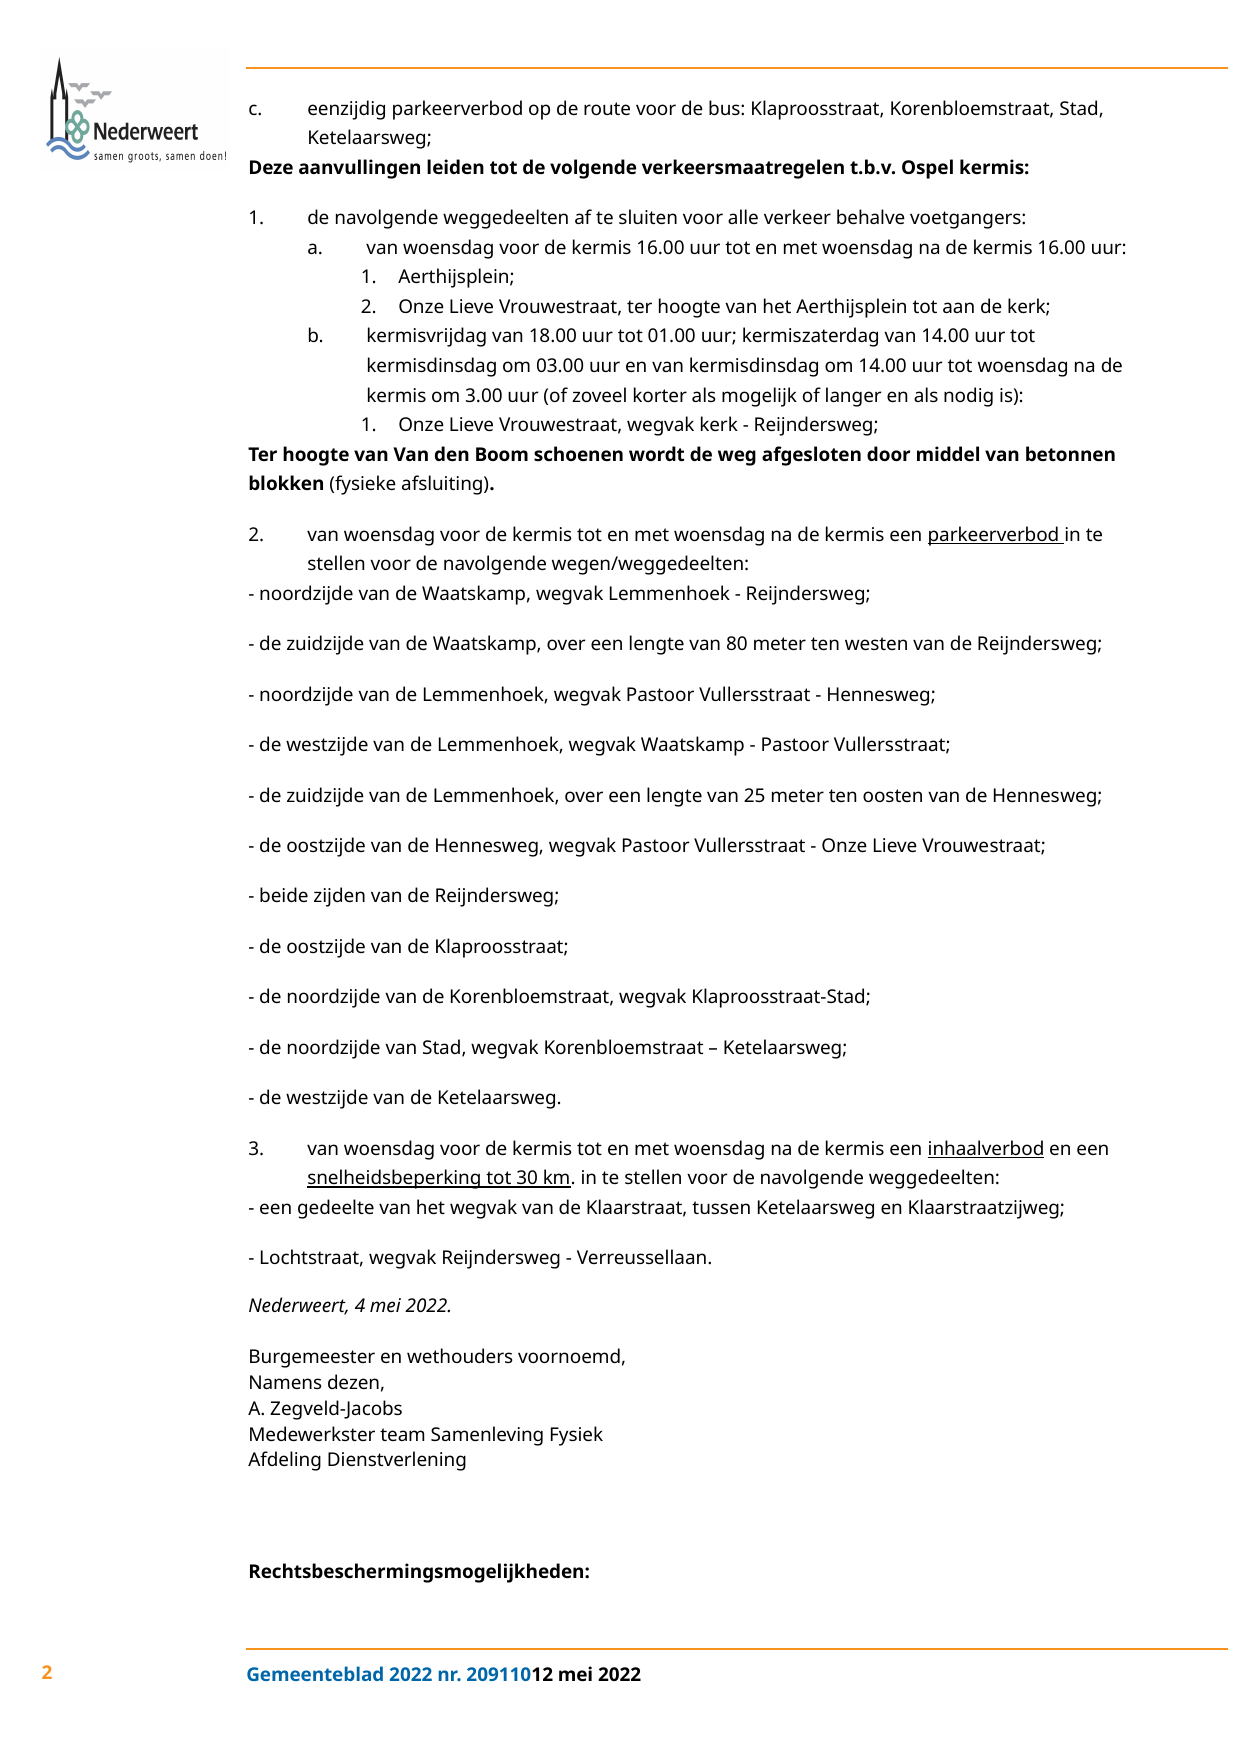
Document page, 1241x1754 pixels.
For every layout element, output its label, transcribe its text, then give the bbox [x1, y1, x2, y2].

text Deze aanvullingen leiden tot de volgende verkeersmaatregelen t.b.v. Ospel kermis: [248, 154, 1152, 180]
list Onze Lieve Vrouwestraat, wegvak kerk - Reijndersweg; [361, 411, 1152, 437]
text - de westzijde van de Lemmenhoek, wegvak Waatskamp - Pastoor Vullers­straat; [248, 731, 1152, 757]
text Burgemeester en wethouders voornoemd, [248, 1344, 1152, 1369]
text Medewerkster team Samenleving Fysiek [248, 1421, 1152, 1447]
text Namens dezen, [248, 1369, 1152, 1395]
list eenzijdig parkeerverbod op de route voor de bus: Klaproosstraat, Korenbloemstraat, Stad, Ketelaarsweg; [248, 95, 1152, 150]
text - de noordzijde van Stad, wegvak Korenbloemstraat – Ketelaarsweg; [248, 1034, 1152, 1060]
text - een gedeelte van het wegvak van de Klaarstraat, tussen Ketelaarsweg en Klaarstraatzijweg; [248, 1194, 1152, 1220]
text - noordzijde van de Lemmenhoek, wegvak Pastoor Vullersstraat - Hennesweg; [248, 681, 1152, 707]
list van woensdag voor de kermis 16.00 uur tot en met woensdag na de kermis 16.00 uur: [307, 234, 1152, 260]
text - de oostzijde van de Hennesweg, wegvak Pastoor Vullersstraat - Onze Lieve Vrouwe­straat; [248, 832, 1152, 858]
text - Lochtstraat, wegvak Reijndersweg - Verreussellaan. [248, 1244, 1152, 1270]
text A. Zegveld-Jacobs [248, 1395, 1152, 1421]
text - de oostzijde van de Klaproosstraat; [248, 933, 1152, 959]
picture [41, 47, 231, 172]
list Aerthijsplein; [361, 263, 1152, 289]
text - de noordzijde van de Korenbloemstraat, wegvak Klaproosstraat-Stad; [248, 983, 1152, 1009]
list kermisvrijdag van 18.00 uur tot 01.00 uur; kermiszaterdag van 14.00 uur tot kermisdinsdag om 03.00 uur en van kermisdinsdag om 14.00 uur tot woensdag na de kermis om 3.00 uur (of zoveel korter als mogelijk of langer en als nodig is): [307, 323, 1152, 408]
text Ter hoogte van Van den Boom schoenen wordt de weg afgesloten door middel van betonnen blokken (fysieke afsluiting). [248, 441, 1152, 496]
text - noordzijde van de Waatskamp, wegvak Lemmenhoek - Reijndersweg; [248, 580, 1152, 606]
text - de westzijde van de Ketelaarsweg. [248, 1084, 1152, 1110]
text Rechtsbeschermingsmogelijkheden: [248, 1563, 1152, 1582]
text Afdeling Dienstverlening [248, 1447, 1152, 1472]
text - beide zijden van de Reijndersweg; [248, 883, 1152, 908]
text - de zuidzijde van de Lemmenhoek, over een lengte van 25 meter ten oosten van de Hennes­weg; [248, 782, 1152, 808]
list Onze Lieve Vrouwestraat, ter hoogte van het Aerthijsplein tot aan de kerk; [361, 293, 1152, 319]
list van woensdag voor de kermis tot en met woensdag na de kermis een inhaalverbod en een snelheidsbeperking tot 30 km. in te stellen voor de navolgende weggedeelten: [248, 1135, 1152, 1190]
list de navolgende weggedeelten af te sluiten voor alle verkeer behalve voetgangers: [248, 204, 1152, 230]
text - de zuidzijde van de Waatskamp, over een lengte van 80 meter ten westen van de Reijnders­weg; [248, 631, 1152, 656]
text Nederweert, 4 mei 2022. [248, 1292, 1152, 1318]
list van woensdag voor de kermis tot en met woensdag na de kermis een parkeerverbod in te stellen voor de navolgende wegen/weggedeelten: [248, 521, 1152, 576]
